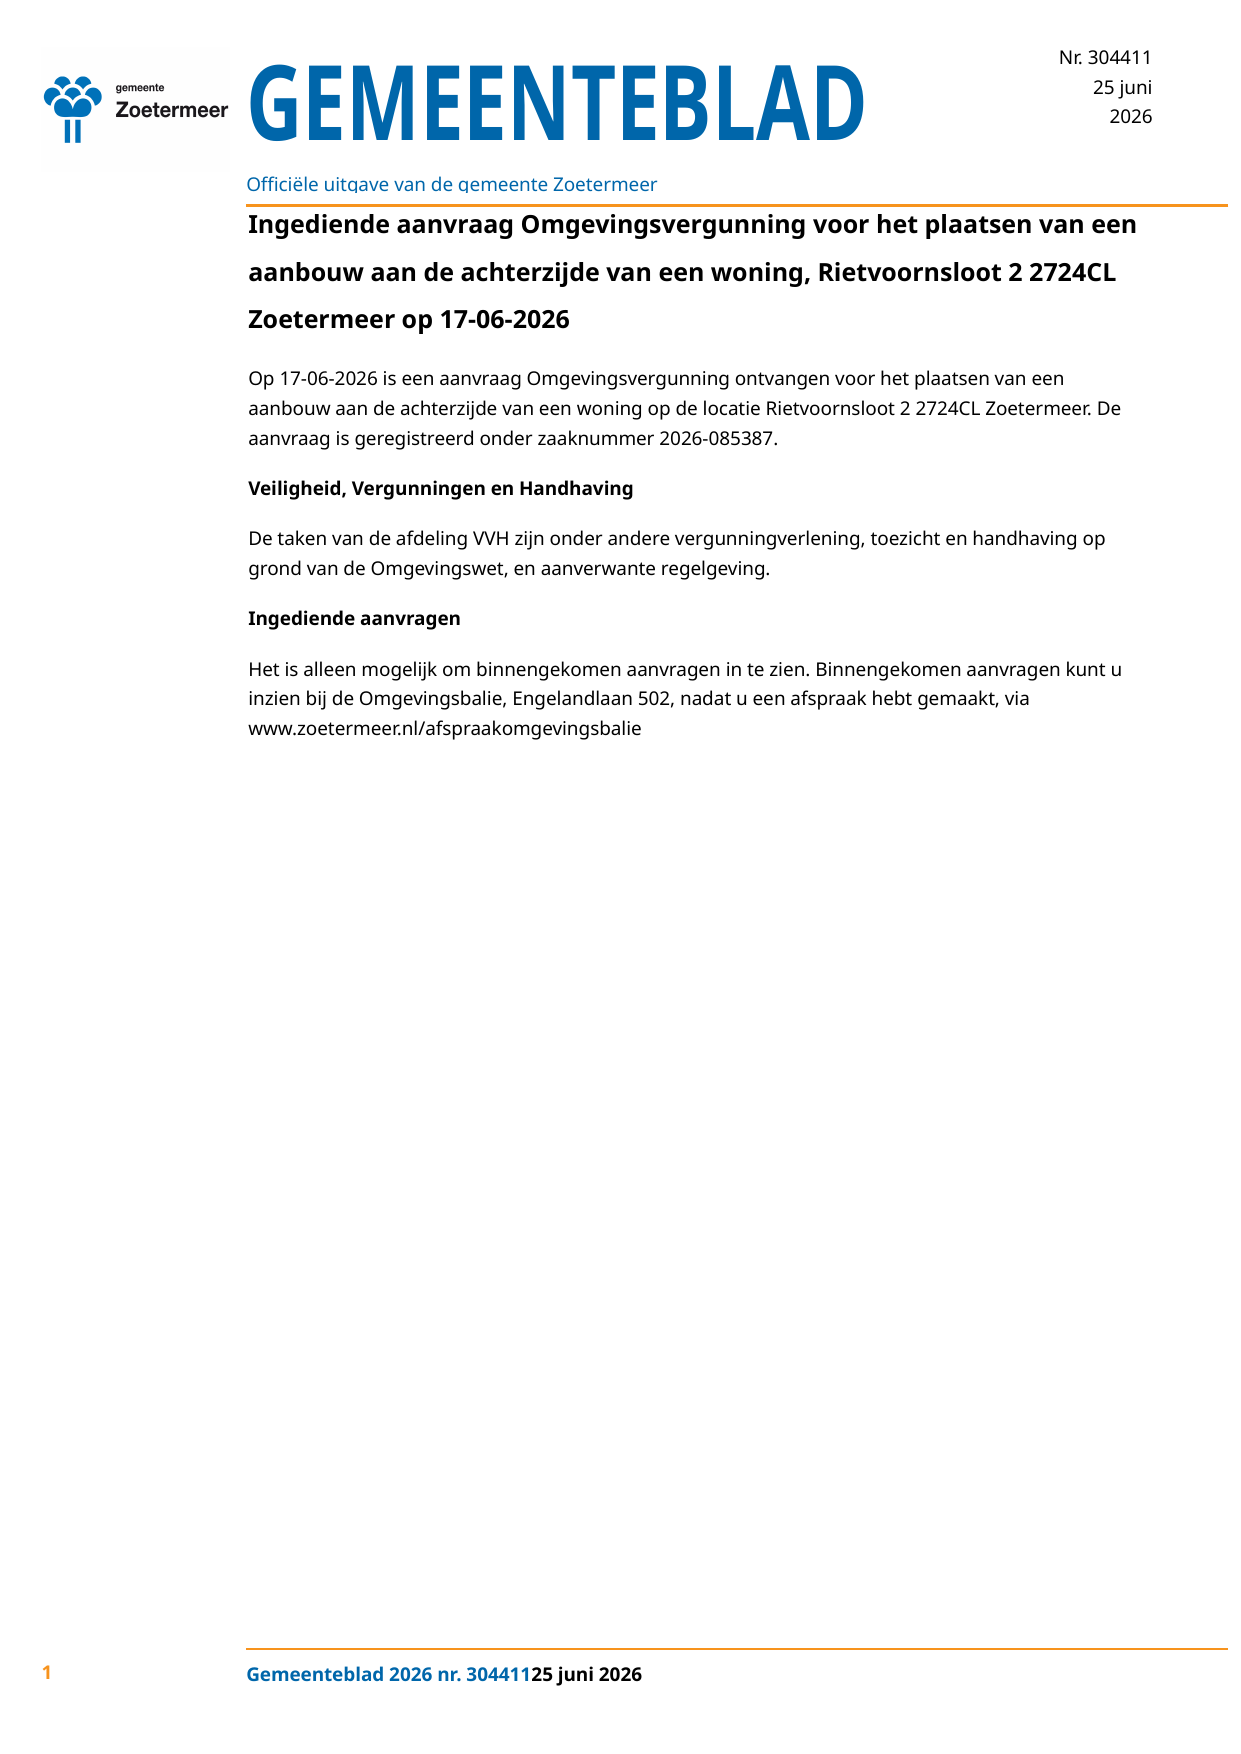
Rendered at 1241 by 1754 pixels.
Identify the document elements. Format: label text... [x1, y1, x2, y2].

picture [41, 47, 231, 172]
text Veiligheid, Vergunningen en Handhaving [248, 475, 1152, 501]
text Op 17-06-2026 is een aanvraag Omgevingsvergunning ontvangen voor het plaatsen van een aanbouw aan de achterzijde van een woning op de locatie Rietvoornsloot 2 2724CL Zoetermeer. De aanvraag is geregistreerd onder zaaknummer 2026-085387. [248, 366, 1152, 450]
text De taken van de afdeling VVH zijn onder andere vergunningverlening, toezicht en handhaving op grond van de Omgevingswet, en aanverwante regelgeving. [248, 526, 1152, 581]
text Ingediende aanvragen [248, 606, 1152, 631]
text Ingediende aanvraag Omgevingsvergunning voor het plaatsen van een aanbouw aan de achterzijde van een woning, Rietvoornsloot 2 2724CL Zoetermeer op 17-06-2026 [248, 207, 1152, 336]
text Het is alleen mogelijk om binnengekomen aanvragen in te zien. Binnengekomen aanvragen kunt u inzien bij de Omgevingsbalie, Engelandlaan 502, nadat u een afspraak hebt gemaakt, via www.zoetermeer.nl/afspraakomgevingsbalie [248, 656, 1152, 741]
